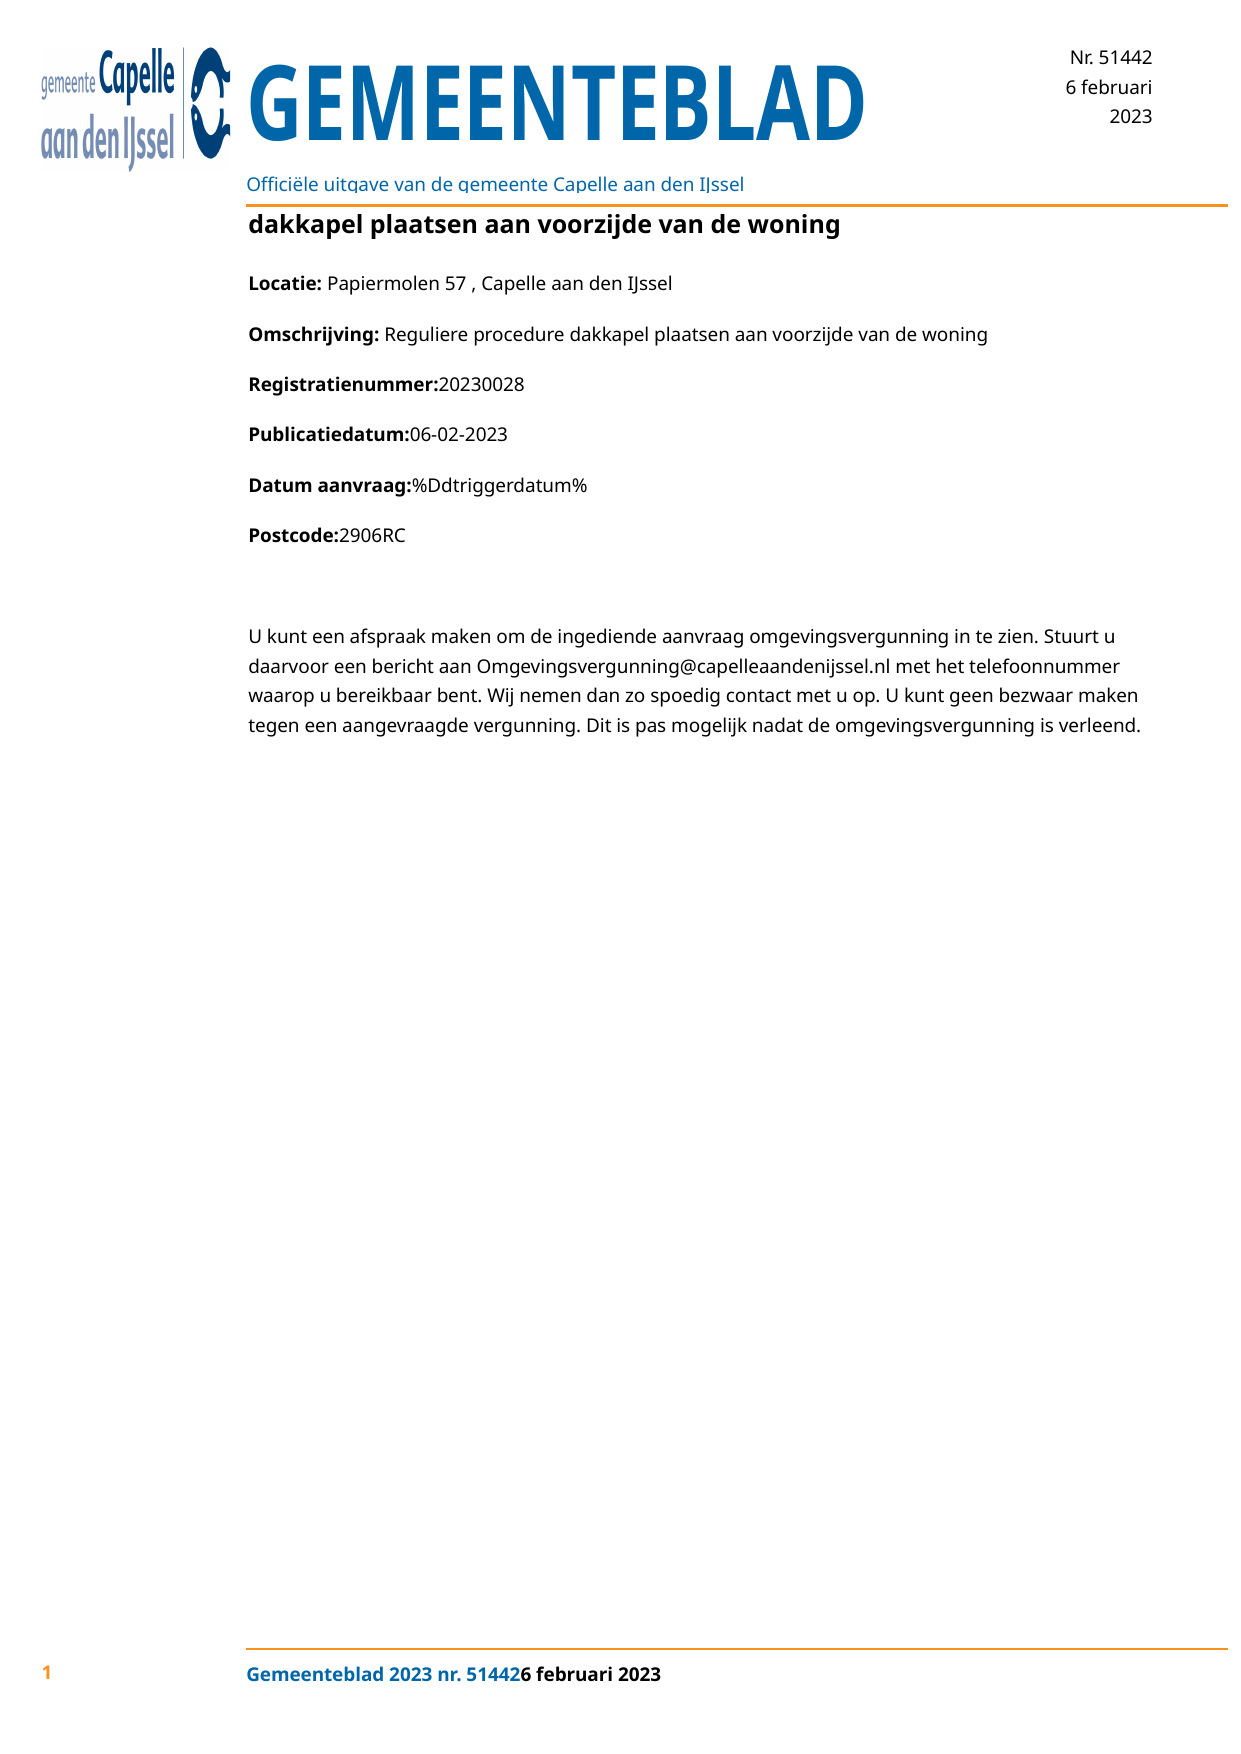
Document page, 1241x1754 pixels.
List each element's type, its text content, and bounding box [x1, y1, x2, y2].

text Registratienummer:20230028 [248, 371, 1152, 397]
text Datum aanvraag:%Ddtriggerdatum% [248, 472, 1152, 498]
picture [41, 47, 231, 172]
text Locatie: Papiermolen 57 , Capelle aan den IJssel [248, 270, 1152, 296]
text Postcode:2906RC [248, 522, 1152, 548]
text Omschrijving: Reguliere procedure dakkapel plaatsen aan voorzijde van de woning [248, 321, 1152, 346]
text dakkapel plaatsen aan voorzijde van de woning [248, 207, 1152, 241]
text U kunt een afspraak maken om de ingediende aanvraag omgevingsvergunning in te zien. Stuurt u daarvoor een bericht aan Omgevingsvergunning@capelleaandenijssel.nl met het telefoonnummer waarop u bereikbaar bent. Wij nemen dan zo spoedig contact met u op. U kunt geen bezwaar maken tegen een aangevraagde vergunning. Dit is pas mogelijk nadat de omgevingsvergunning is verleend. [248, 623, 1152, 738]
text Publicatiedatum:06-02-2023 [248, 422, 1152, 447]
